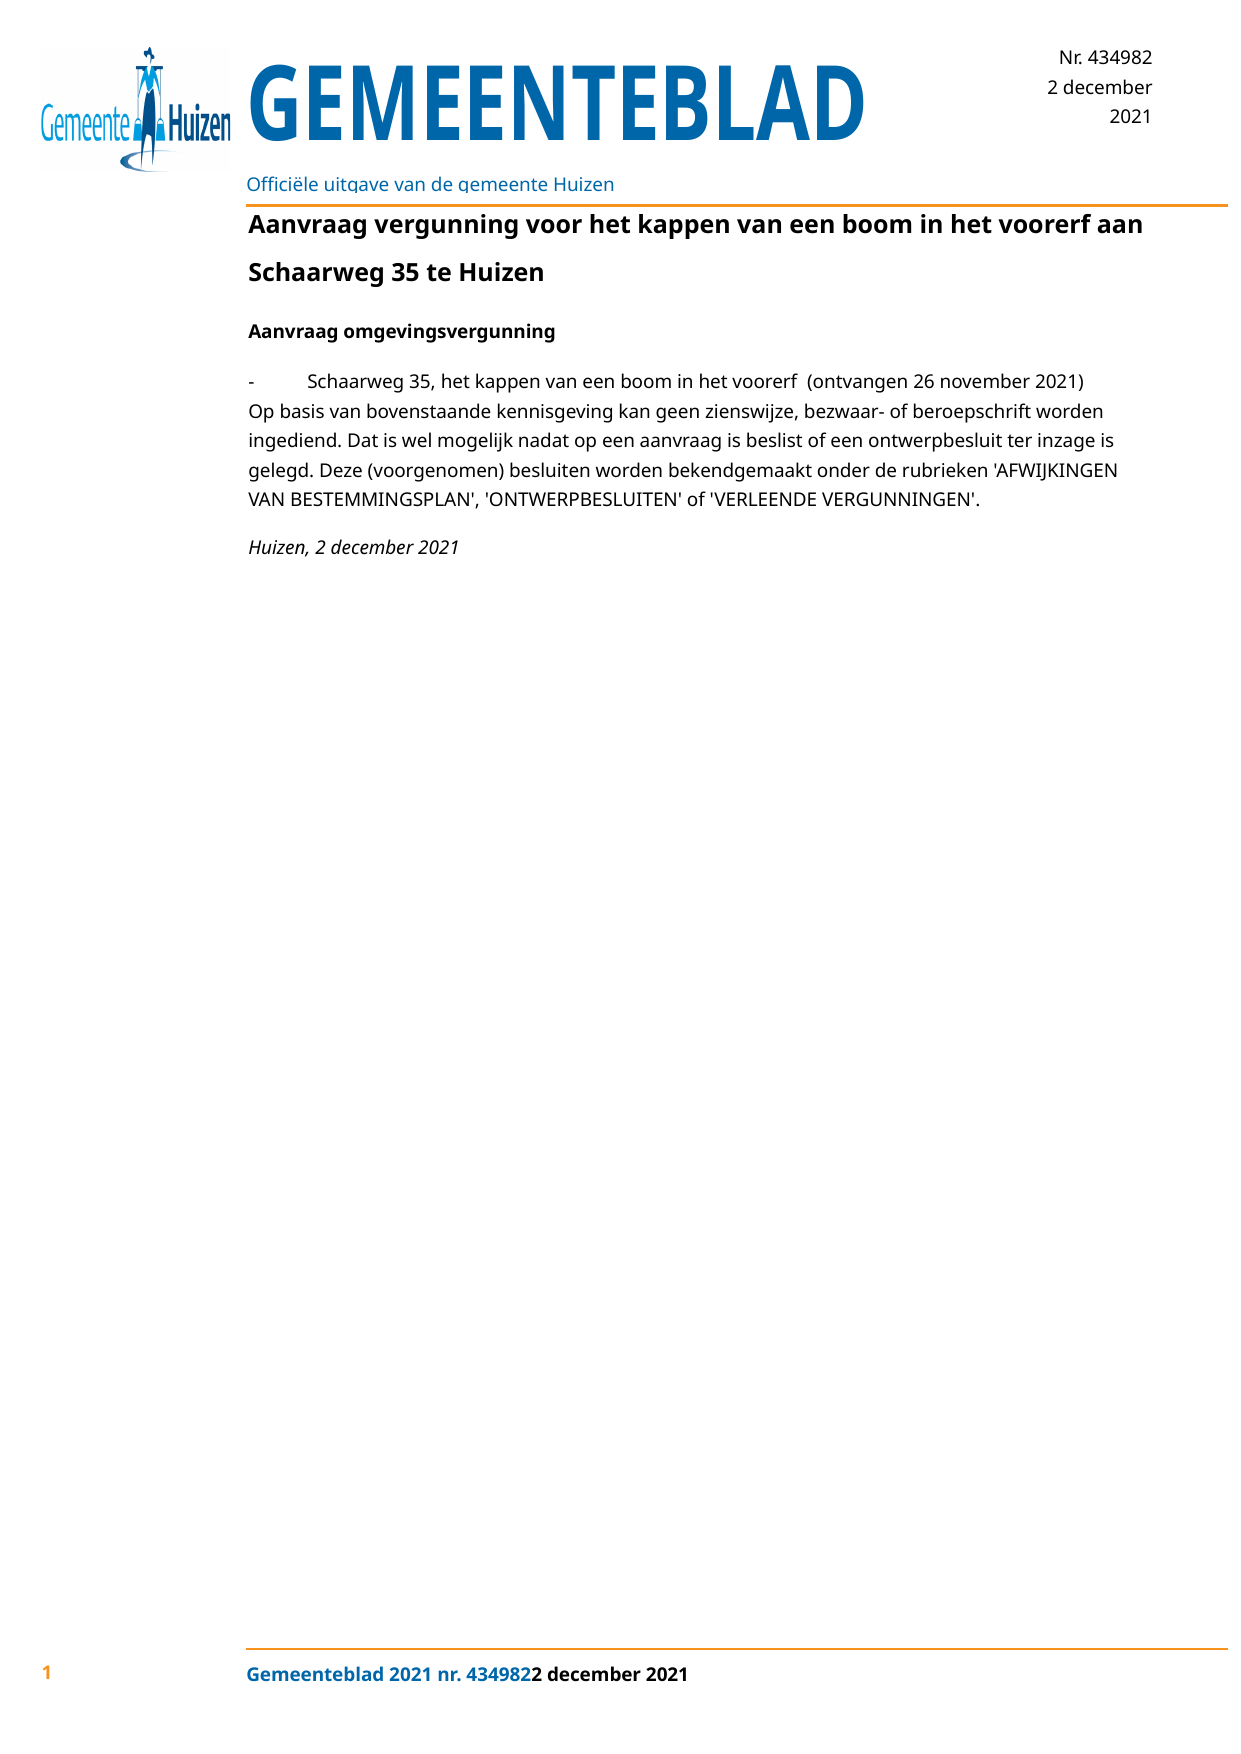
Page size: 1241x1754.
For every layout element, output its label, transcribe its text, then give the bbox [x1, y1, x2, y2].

text Aanvraag vergunning voor het kappen van een boom in het voorerf aan Schaarweg 35 te Huizen [248, 207, 1152, 288]
text Aanvraag omgevingsvergunning [248, 318, 1152, 344]
text Op basis van bovenstaande kennisgeving kan geen zienswijze, bezwaar- of beroepschrift worden ingediend. Dat is wel mogelijk nadat op een aanvraag is beslist of een ontwerpbesluit ter inzage is gelegd. Deze (voorgenomen) besluiten worden bekendgemaakt onder de rubrieken 'AFWIJKINGEN VAN BESTEMMINGSPLAN', 'ONTWERPBESLUITEN' of 'VERLEENDE VERGUNNINGEN'. [248, 398, 1152, 512]
text Huizen, 2 december 2021 [248, 534, 1152, 560]
picture [41, 47, 231, 172]
list Schaarweg 35, het kappen van een boom in het voorerf (ontvangen 26 november 2021) [248, 368, 1152, 394]
